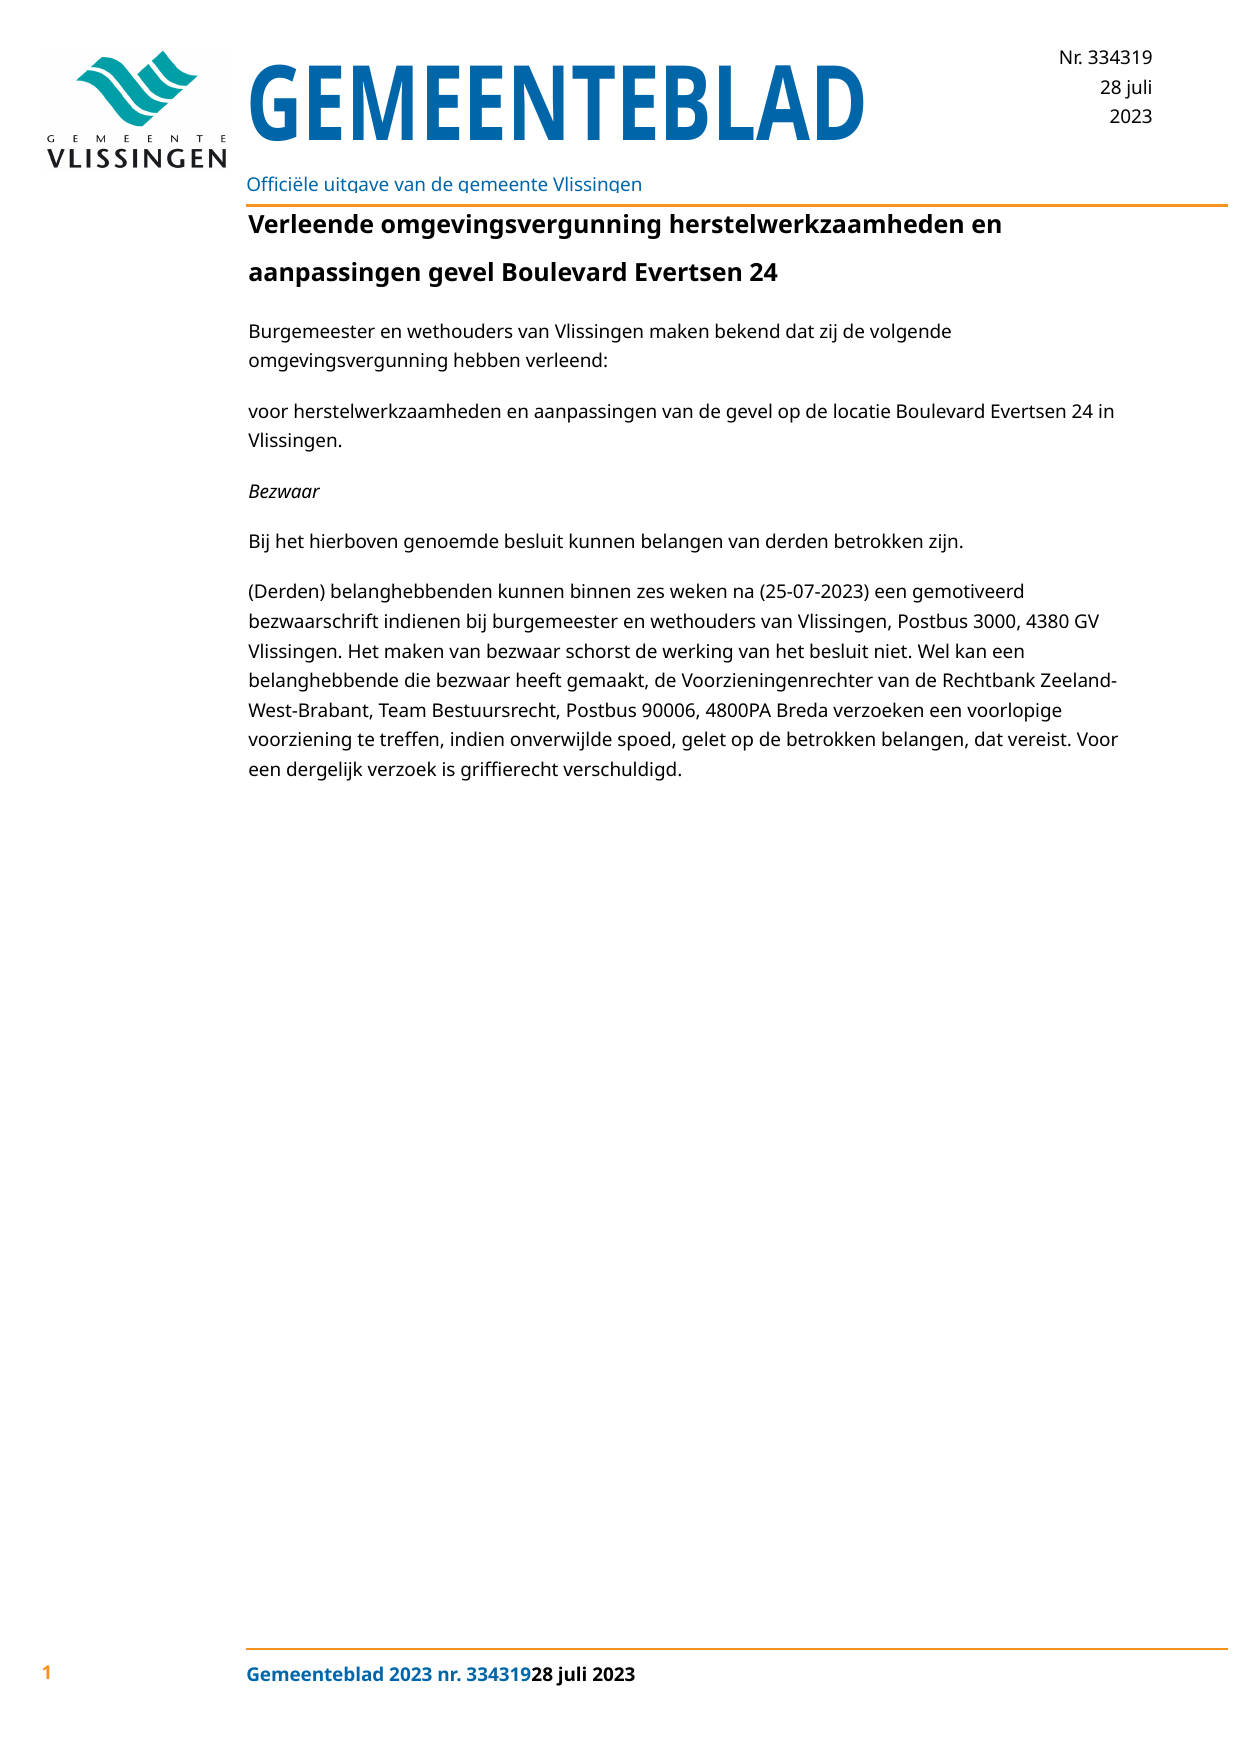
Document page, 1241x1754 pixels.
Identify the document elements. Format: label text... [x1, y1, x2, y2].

text Verleende omgevingsvergunning herstelwerkzaamheden en aanpassingen gevel Boulevard Evertsen 24 [248, 207, 1152, 288]
text (Derden) belanghebbenden kunnen binnen zes weken na (25-07-2023) een gemotiveerd bezwaarschrift indienen bij burgemeester en wethouders van Vlissingen, Postbus 3000, 4380 GV Vlissingen. Het maken van bezwaar schorst de werking van het besluit niet. Wel kan een belanghebbende die bezwaar heeft gemaakt, de Voorzieningenrechter van de Rechtbank Zeeland-West-Brabant, Team Bestuursrecht, Postbus 90006, 4800PA Breda verzoeken een voorlopige voorziening te treffen, indien onverwijlde spoed, gelet op de betrokken belangen, dat vereist. Voor een dergelijk verzoek is griffierecht verschuldigd. [248, 579, 1152, 782]
text Burgemeester en wethouders van Vlissingen maken bekend dat zij de volgende omgevingsvergunning hebben verleend: [248, 318, 1152, 373]
picture [41, 47, 231, 172]
text Bij het hierboven genoemde besluit kunnen belangen van derden betrokken zijn. [248, 528, 1152, 554]
text voor herstelwerkzaamheden en aanpassingen van de gevel op de locatie Boulevard Evertsen 24 in Vlissingen. [248, 398, 1152, 453]
text Bezwaar [248, 478, 1152, 504]
